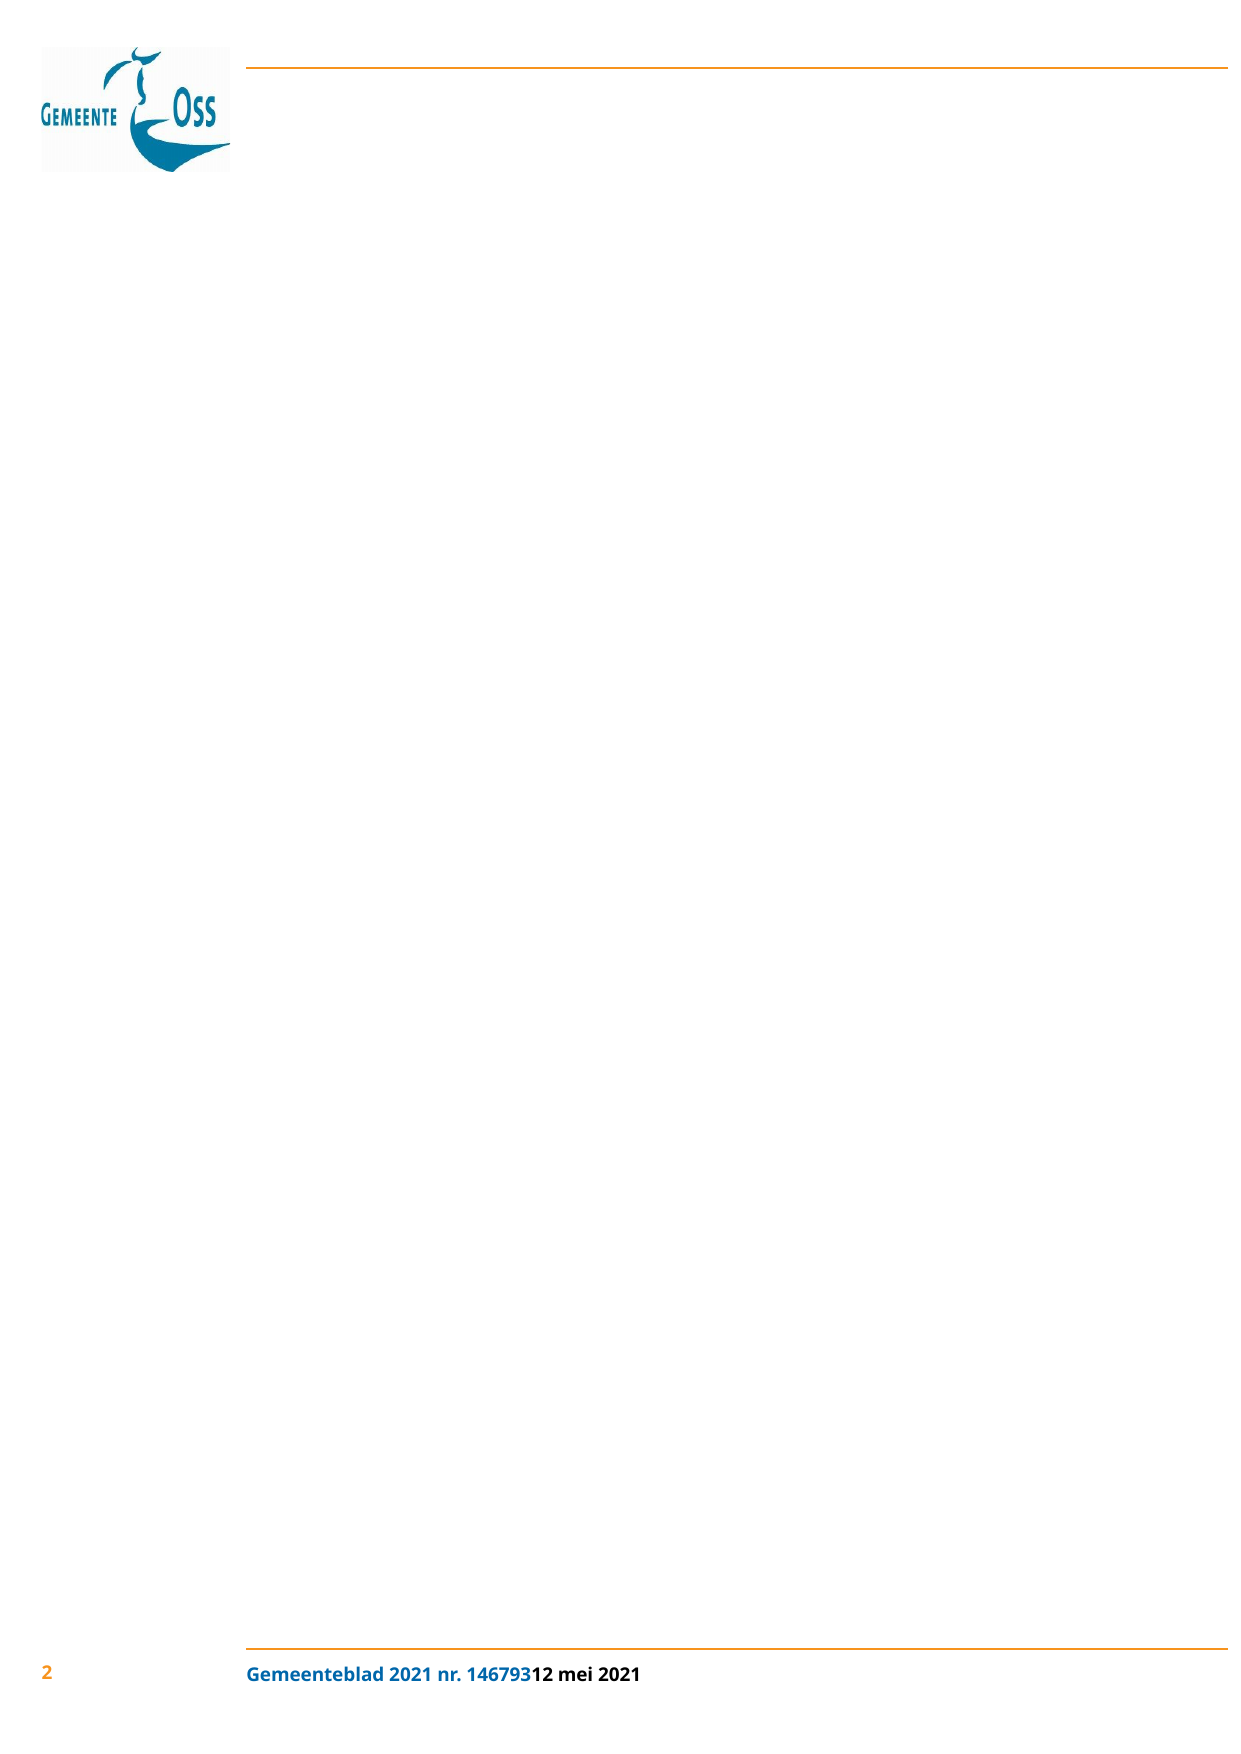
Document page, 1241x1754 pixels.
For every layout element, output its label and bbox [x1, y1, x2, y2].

picture [41, 47, 231, 172]
